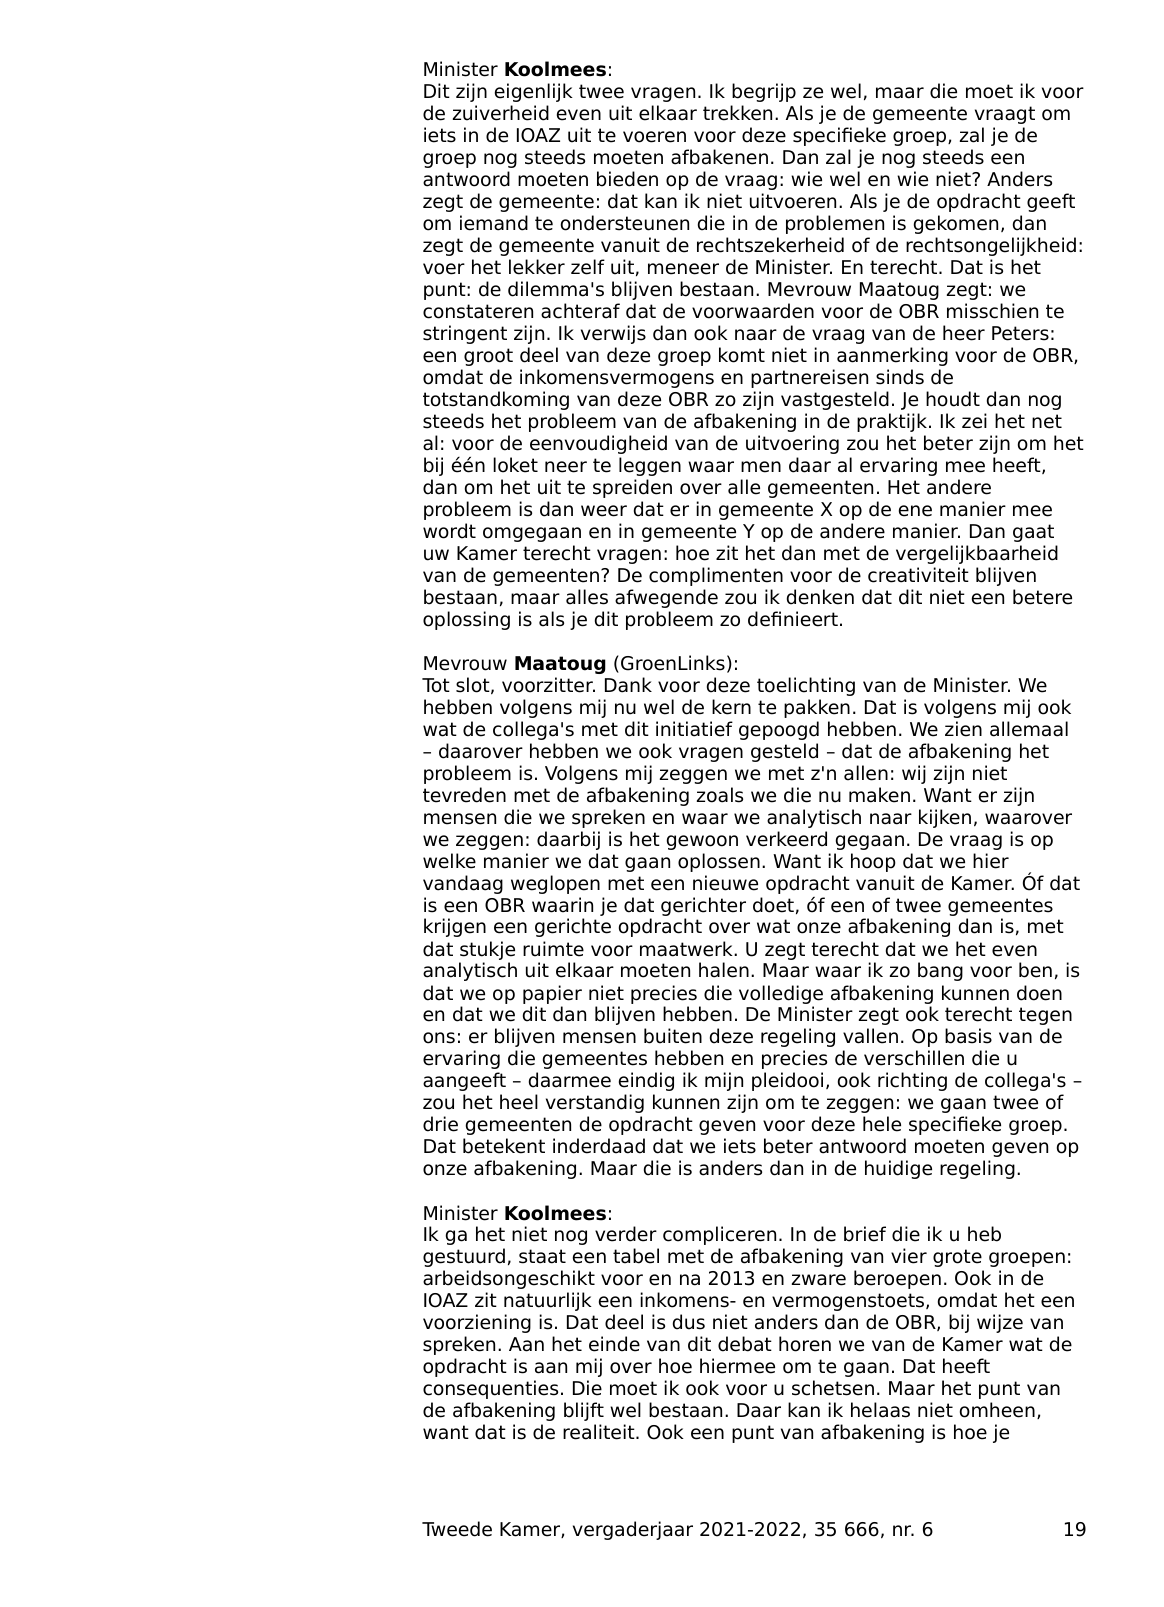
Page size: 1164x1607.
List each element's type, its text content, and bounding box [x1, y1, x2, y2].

text Ik ga het niet nog verder compliceren. In de brief die ik u heb gestuurd, staat een tabel met de afbakening van vier grote groepen: arbeidsongeschikt voor en na 2013 en zware beroepen. Ook in de IOAZ zit natuurlijk een inkomens- en vermogenstoets, omdat het een voorziening is. Dat deel is dus niet anders dan de OBR, bij wijze van spreken. Aan het einde van dit debat horen we van de Kamer wat de opdracht is aan mij over hoe hiermee om te gaan. Dat heeft consequenties. Die moet ik ook voor u schetsen. Maar het punt van de afbakening blijft wel bestaan. Daar kan ik helaas niet omheen, want dat is de realiteit. Ook een punt van afbakening is hoe je [422, 1224, 1087, 1444]
text Minister Koolmees: [422, 59, 1087, 81]
text Minister Koolmees: [422, 1202, 1087, 1224]
text Tot slot, voorzitter. Dank voor deze toelichting van de Minister. We hebben volgens mij nu wel de kern te pakken. Dat is volgens mij ook wat de collega's met dit initiatief gepoogd hebben. We zien allemaal – daarover hebben we ook vragen gesteld – dat de afbakening het probleem is. Volgens mij zeggen we met z'n allen: wij zijn niet tevreden met de afbakening zoals we die nu maken. Want er zijn mensen die we spreken en waar we analytisch naar kijken, waarover we zeggen: daarbij is het gewoon verkeerd gegaan. De vraag is op welke manier we dat gaan oplossen. Want ik hoop dat we hier vandaag weglopen met een nieuwe opdracht vanuit de Kamer. Óf dat is een OBR waarin je dat gerichter doet, óf een of twee gemeentes krijgen een gerichte opdracht over wat onze afbakening dan is, met dat stukje ruimte voor maatwerk. U zegt terecht dat we het even analytisch uit elkaar moeten halen. Maar waar ik zo bang voor ben, is dat we op papier niet precies die volledige afbakening kunnen doen en dat we dit dan blijven hebben. De Minister zegt ook terecht tegen ons: er blijven mensen buiten deze regeling vallen. Op basis van de ervaring die gemeentes hebben en precies de verschillen die u aangeeft – daarmee eindig ik mijn pleidooi, ook richting de collega's – zou het heel verstandig kunnen zijn om te zeggen: we gaan twee of drie gemeenten de opdracht geven voor deze hele specifieke groep. Dat betekent inderdaad dat we iets beter antwoord moeten geven op onze afbakening. Maar die is anders dan in de huidige regeling. [422, 675, 1087, 1180]
text Mevrouw Maatoug (GroenLinks): [422, 653, 1087, 675]
text Dit zijn eigenlijk twee vragen. Ik begrijp ze wel, maar die moet ik voor de zuiverheid even uit elkaar trekken. Als je de gemeente vraagt om iets in de IOAZ uit te voeren voor deze specifieke groep, zal je de groep nog steeds moeten afbakenen. Dan zal je nog steeds een antwoord moeten bieden op de vraag: wie wel en wie niet? Anders zegt de gemeente: dat kan ik niet uitvoeren. Als je de opdracht geeft om iemand te ondersteunen die in de problemen is gekomen, dan zegt de gemeente vanuit de rechtszekerheid of de rechtsongelijkheid: voer het lekker zelf uit, meneer de Minister. En terecht. Dat is het punt: de dilemma's blijven bestaan. Mevrouw Maatoug zegt: we constateren achteraf dat de voorwaarden voor de OBR misschien te stringent zijn. Ik verwijs dan ook naar de vraag van de heer Peters: een groot deel van deze groep komt niet in aanmerking voor de OBR, omdat de inkomensvermogens en partnereisen sinds de totstandkoming van deze OBR zo zijn vastgesteld. Je houdt dan nog steeds het probleem van de afbakening in de praktijk. Ik zei het net al: voor de eenvoudigheid van de uitvoering zou het beter zijn om het bij één loket neer te leggen waar men daar al ervaring mee heeft, dan om het uit te spreiden over alle gemeenten. Het andere probleem is dan weer dat er in gemeente X op de ene manier mee wordt omgegaan en in gemeente Y op de andere manier. Dan gaat uw Kamer terecht vragen: hoe zit het dan met de vergelijkbaarheid van de gemeenten? De complimenten voor de creativiteit blijven bestaan, maar alles afwegende zou ik denken dat dit niet een betere oplossing is als je dit probleem zo definieert. [422, 81, 1087, 631]
